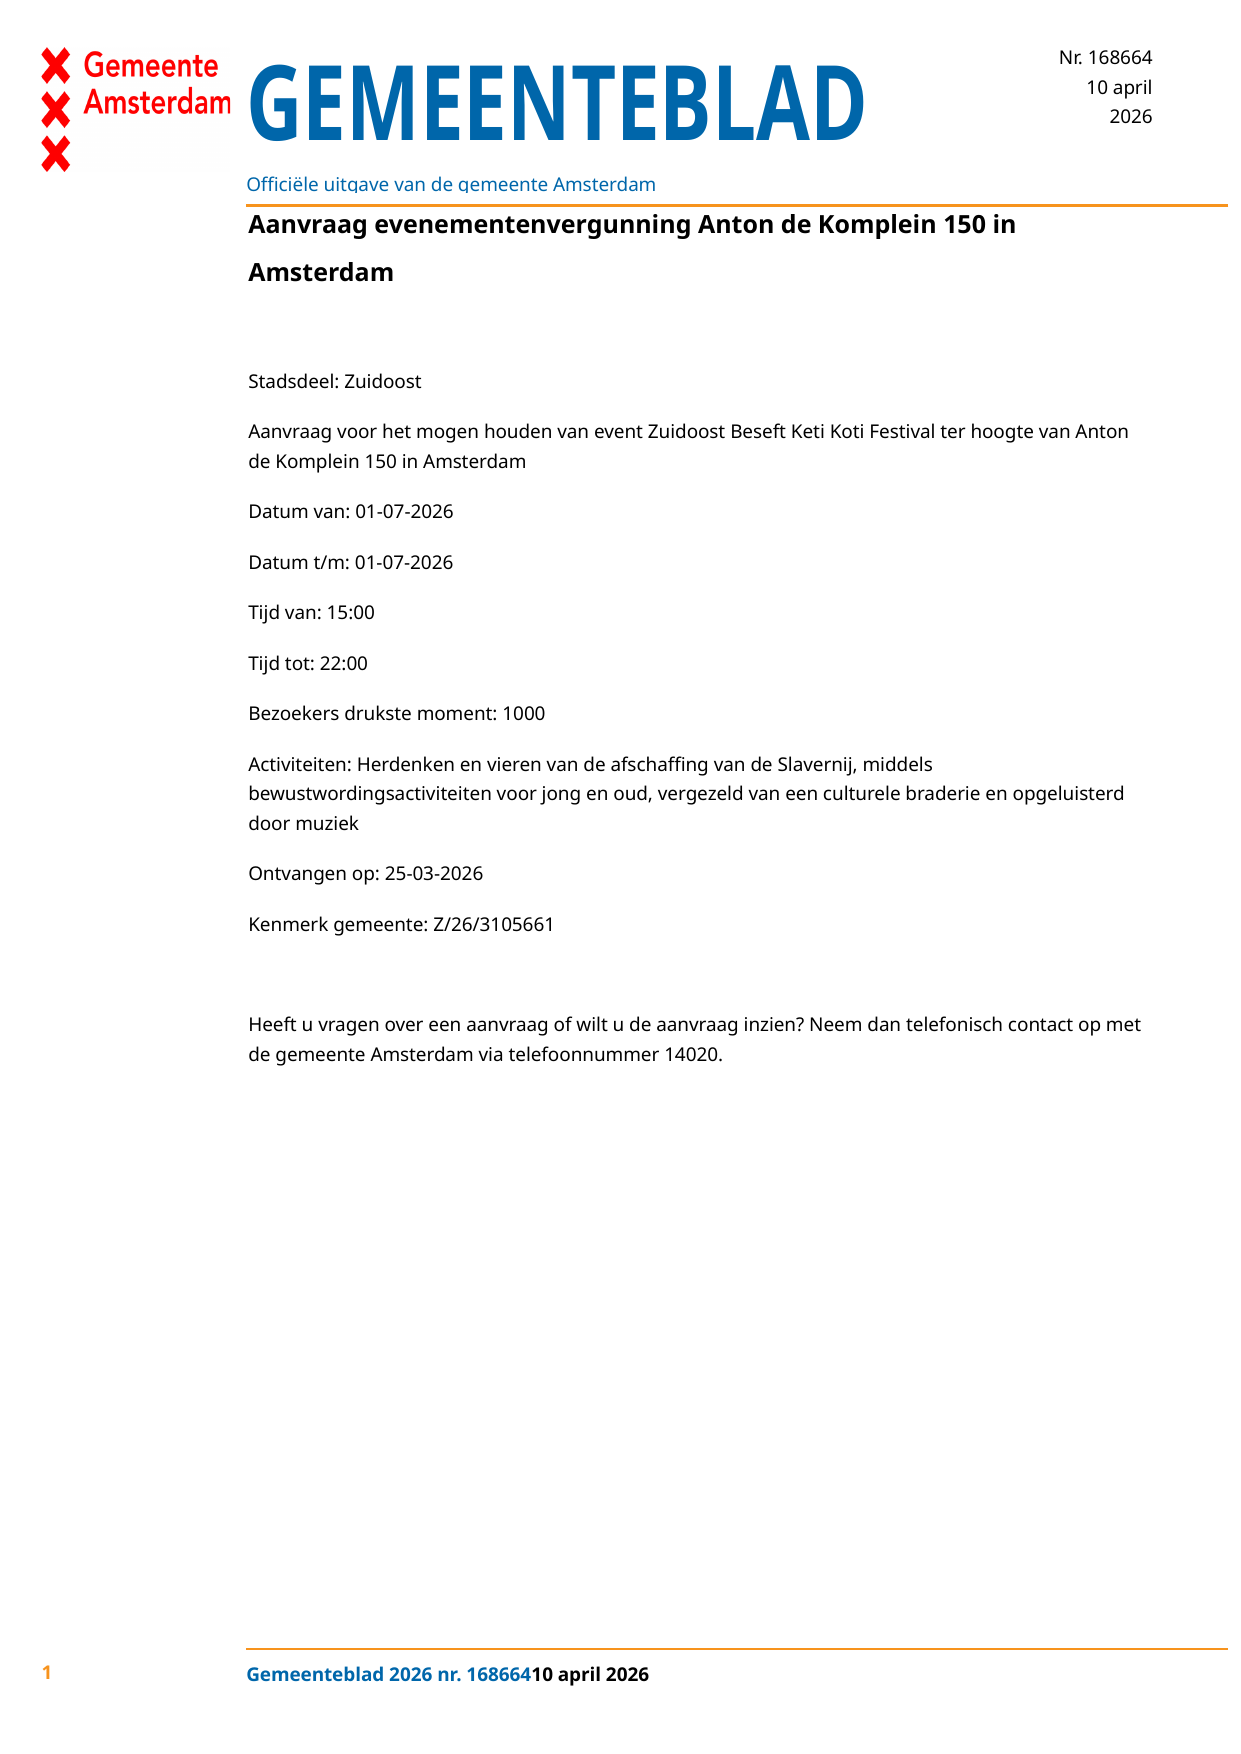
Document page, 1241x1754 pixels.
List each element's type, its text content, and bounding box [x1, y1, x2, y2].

text Activiteiten: Herdenken en vieren van de afschaffing van de Slavernij, middels bewustwordingsactiviteiten voor jong en oud, vergezeld van een culturele braderie en opgeluisterd door muziek [248, 751, 1152, 836]
text Ontvangen op: 25-03-2026 [248, 860, 1152, 886]
text Bezoekers drukste moment: 1000 [248, 700, 1152, 726]
text Aanvraag evenementenvergunning Anton de Komplein 150 in Amsterdam [248, 207, 1152, 288]
text Heeft u vragen over een aanvraag of wilt u de aanvraag inzien? Neem dan telefonisch contact op met de gemeente Amsterdam via telefoonnummer 14020. [248, 1012, 1152, 1067]
text Tijd van: 15:00 [248, 599, 1152, 625]
text Kenmerk gemeente: Z/26/3105661 [248, 911, 1152, 937]
text Aanvraag voor het mogen houden van event Zuidoost Beseft Keti Koti Festival ter hoogte van Anton de Komplein 150 in Amsterdam [248, 419, 1152, 474]
text Datum van: 01-07-2026 [248, 499, 1152, 524]
text Tijd tot: 22:00 [248, 650, 1152, 676]
picture [41, 47, 231, 172]
text Stadsdeel: Zuidoost [248, 368, 1152, 394]
text Datum t/m: 01-07-2026 [248, 549, 1152, 575]
